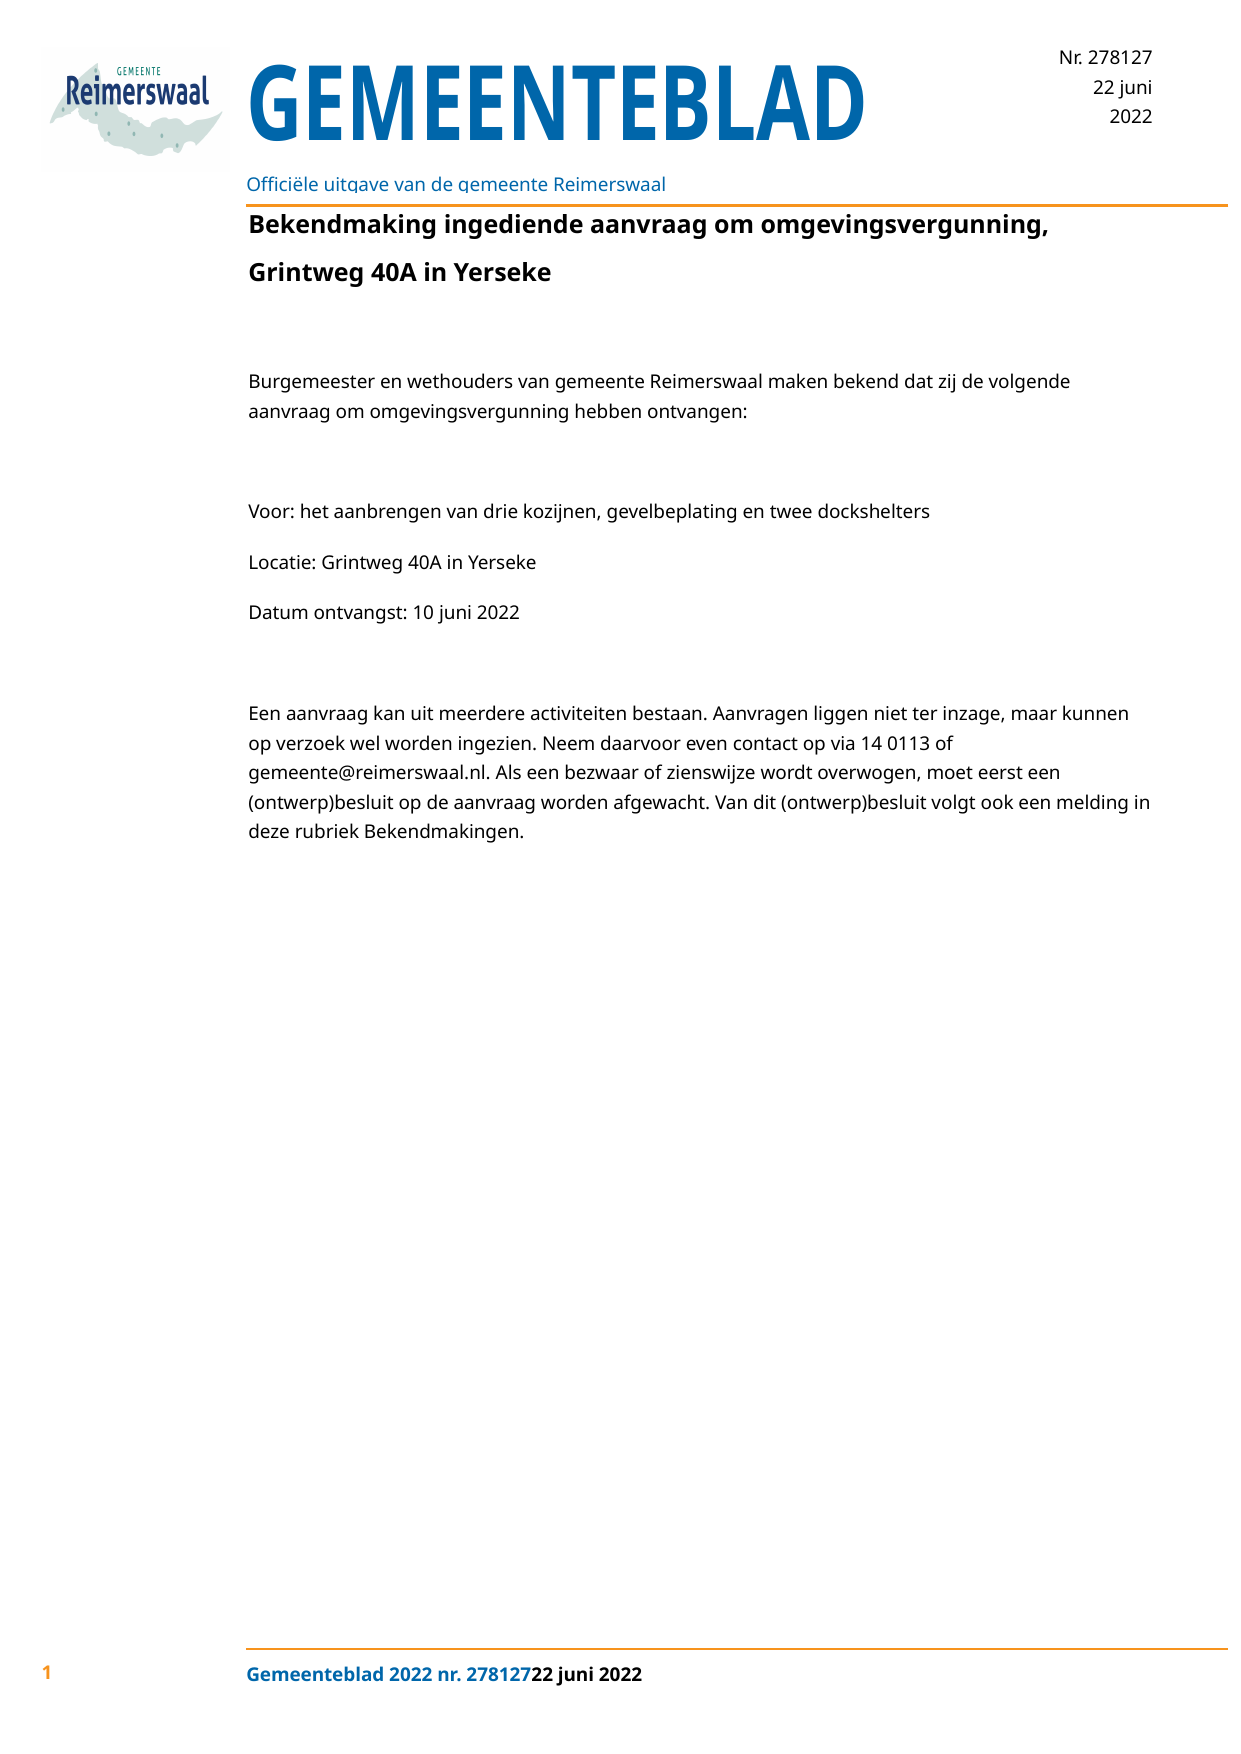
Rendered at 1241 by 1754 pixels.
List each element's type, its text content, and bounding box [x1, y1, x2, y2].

text Locatie: Grintweg 40A in Yerseke [248, 549, 1152, 575]
text Burgemeester en wethouders van gemeente Reimerswaal maken bekend dat zij de volgende aanvraag om omgevingsvergunning hebben ontvangen: [248, 368, 1152, 424]
text Datum ontvangst: 10 juni 2022 [248, 599, 1152, 625]
text Een aanvraag kan uit meerdere activiteiten bestaan. Aanvragen liggen niet ter inzage, maar kunnen op verzoek wel worden ingezien. Neem daarvoor even contact op via 14 0113 of gemeente@reimerswaal.nl. Als een bezwaar of zienswijze wordt overwogen, moet eerst een (ontwerp)besluit op de aanvraag worden afgewacht. Van dit (ontwerp)besluit volgt ook een melding in deze rubriek Bekendmakingen. [248, 700, 1152, 844]
text Voor: het aanbrengen van drie kozijnen, gevelbeplating en twee dockshelters [248, 499, 1152, 524]
text Bekendmaking ingediende aanvraag om omgevingsvergunning, Grintweg 40A in Yerseke [248, 207, 1152, 288]
picture [41, 47, 231, 172]
